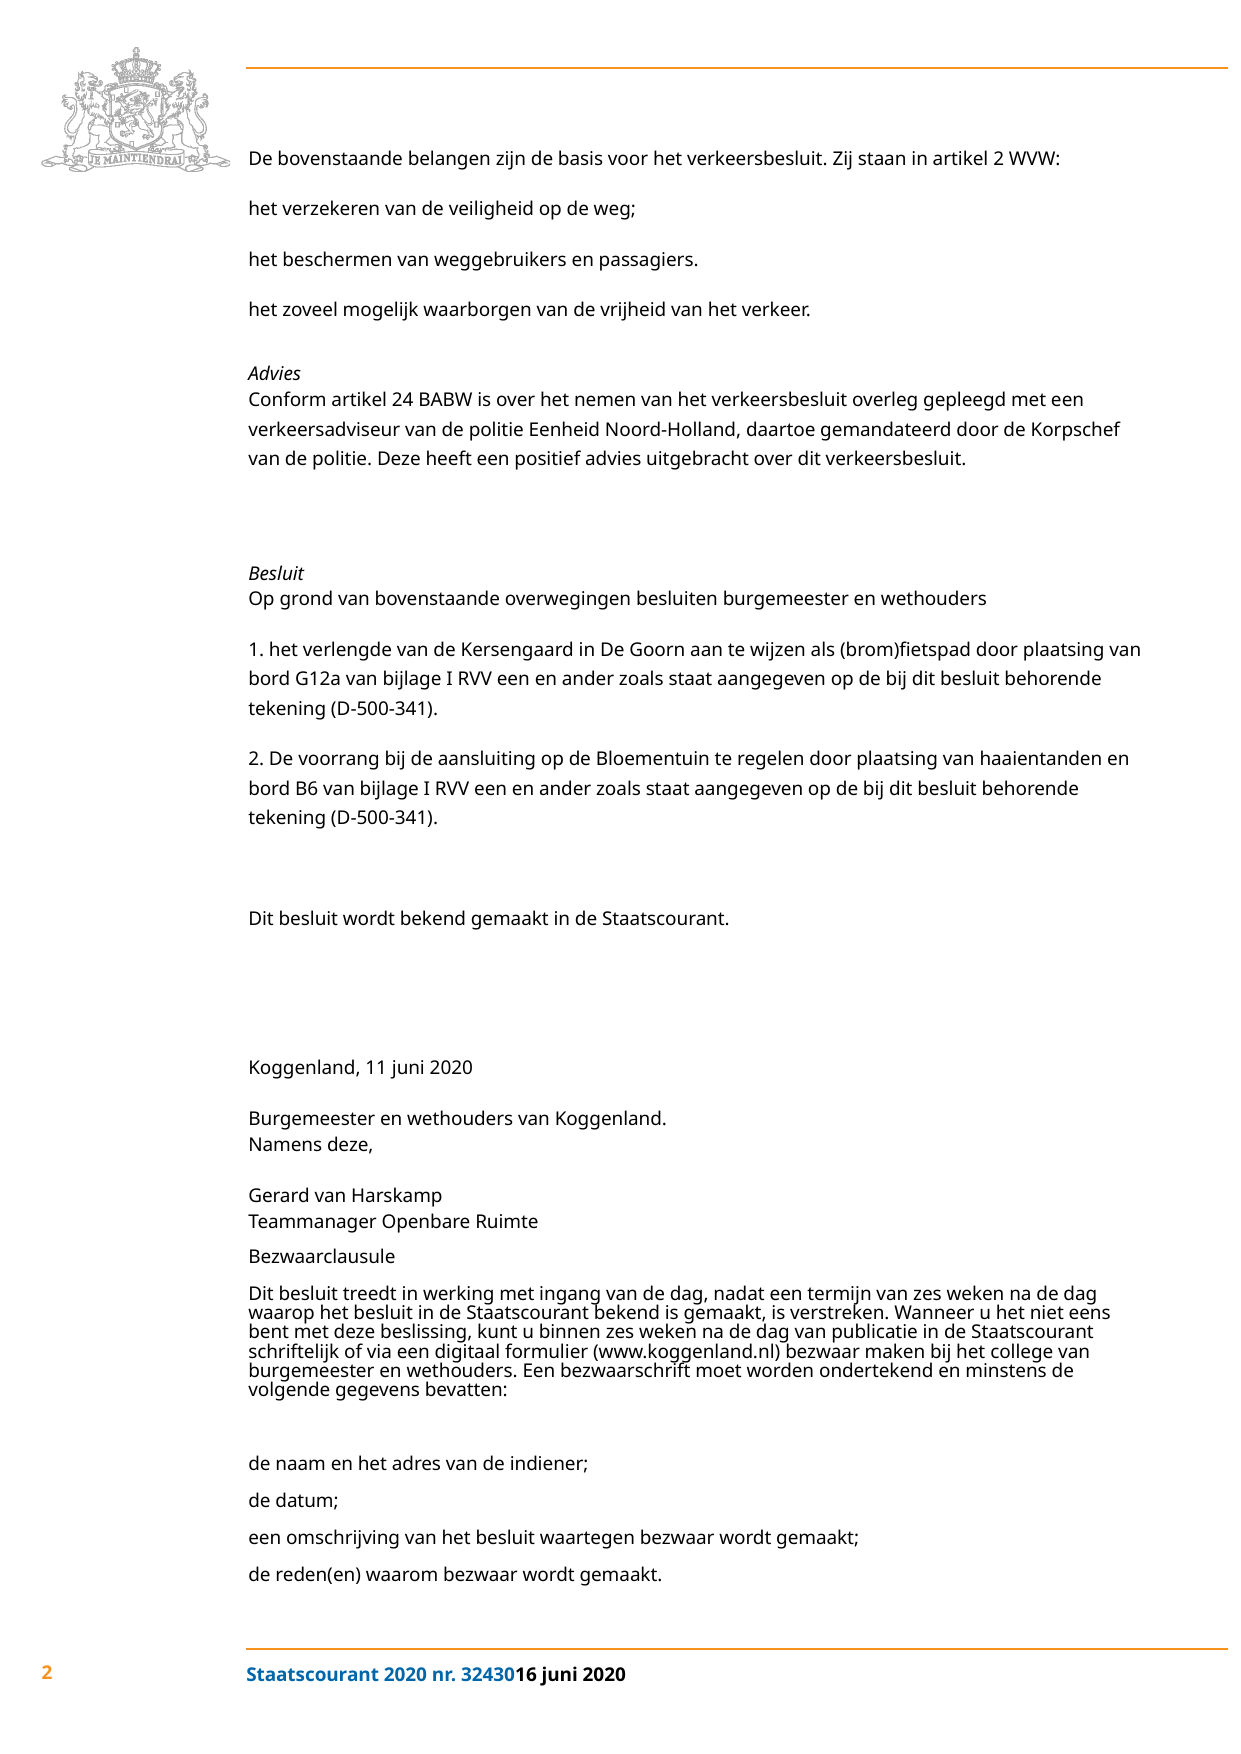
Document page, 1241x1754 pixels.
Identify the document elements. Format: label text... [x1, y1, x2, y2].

text Koggenland, 11 juni 2020 [248, 1054, 1152, 1080]
text Bezwaarclausule [248, 1248, 1152, 1267]
text een omschrijving van het besluit waartegen bezwaar wordt gemaakt; [248, 1529, 1152, 1548]
text De bovenstaande belangen zijn de basis voor het verkeersbesluit. Zij staan in artikel 2 WVW: [248, 145, 1152, 171]
text Gerard van Harskamp [248, 1183, 1152, 1208]
text het zoveel mogelijk waarborgen van de vrijheid van het verkeer. [248, 296, 1152, 322]
text Dit besluit treedt in werking met ingang van de dag, nadat een termijn van zes weken na de dag waarop het besluit in de Staatscourant bekend is gemaakt, is verstreken. Wanneer u het niet eens bent met deze beslissing, kunt u binnen zes weken na de dag van publicatie in de Staatscourant schriftelijk of via een digitaal formulier (www.koggenland.nl) bezwaar maken bij het college van burgemeester en wethouders. Een bezwaarschrift moet worden ondertekend en minstens de volgende gegevens bevatten: [248, 1285, 1152, 1400]
text Teammanager Openbare Ruimte [248, 1208, 1152, 1234]
text de datum; [248, 1492, 1152, 1511]
text Conform artikel 24 BABW is over het nemen van het verkeersbesluit overleg gepleegd met een verkeersadviseur van de politie Eenheid Noord-Holland, daartoe gemandateerd door de Korpschef van de politie. Deze heeft een positief advies uitgebracht over dit verkeersbesluit. [248, 386, 1152, 471]
text Namens deze, [248, 1131, 1152, 1157]
text Dit besluit wordt bekend gemaakt in de Staatscourant. [248, 905, 1152, 931]
text 1. het verlengde van de Kersengaard in De Goorn aan te wijzen als (brom)fietspad door plaatsing van bord G12a van bijlage I RVV een en ander zoals staat aangegeven op de bij dit besluit behorende tekening (D-500-341). [248, 636, 1152, 721]
text het beschermen van weggebruikers en passagiers. [248, 246, 1152, 272]
text de naam en het adres van de indiener; [248, 1455, 1152, 1474]
text de reden(en) waarom bezwaar wordt gemaakt. [248, 1566, 1152, 1585]
text het verzekeren van de veiligheid op de weg; [248, 196, 1152, 221]
text Op grond van bovenstaande overwegingen besluiten burgemeester en wethouders [248, 585, 1152, 611]
text Besluit [248, 560, 1152, 585]
text Advies [248, 360, 1152, 386]
picture [41, 47, 231, 172]
text 2. De voorrang bij de aansluiting op de Bloementuin te regelen door plaatsing van haaientanden en bord B6 van bijlage I RVV een en ander zoals staat aangegeven op de bij dit besluit behorende tekening (D-500-341). [248, 745, 1152, 830]
text Burgemeester en wethouders van Koggenland. [248, 1106, 1152, 1131]
